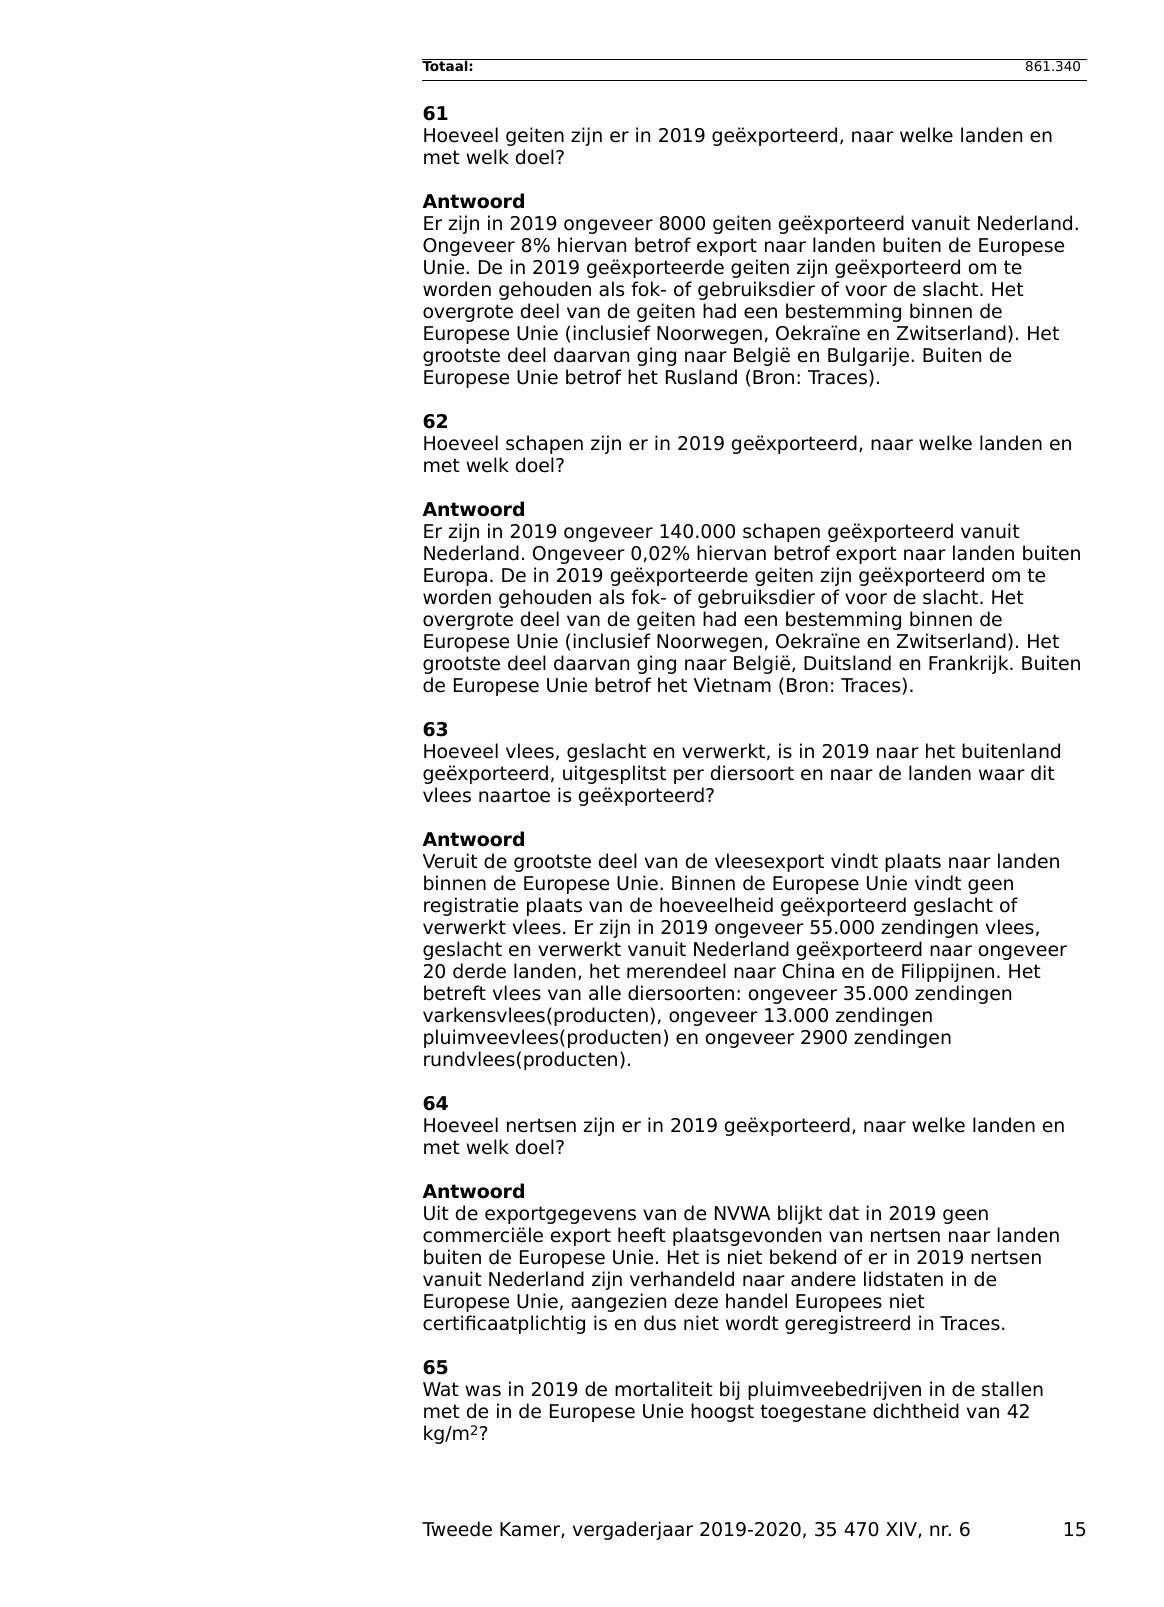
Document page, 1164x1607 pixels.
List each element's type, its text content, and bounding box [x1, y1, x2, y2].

text Hoeveel vlees, geslacht en verwerkt, is in 2019 naar het buitenland geëxporteerd, uitgesplitst per diersoort en naar de landen waar dit vlees naartoe is geëxporteerd? [422, 741, 1087, 807]
text 62 [422, 411, 1087, 433]
text Antwoord [422, 1181, 1087, 1203]
text Hoeveel nertsen zijn er in 2019 geëxporteerd, naar welke landen en met welk doel? [422, 1115, 1087, 1159]
text Antwoord [422, 499, 1087, 521]
text Antwoord [422, 191, 1087, 213]
text 63 [422, 719, 1087, 741]
text 61 [422, 103, 1087, 125]
text Uit de exportgegevens van de NVWA blijkt dat in 2019 geen commerciële export heeft plaatsgevonden van nertsen naar landen buiten de Europese Unie. Het is niet bekend of er in 2019 nertsen vanuit Nederland zijn verhandeld naar andere lidstaten in de Europese Unie, aangezien deze handel Europees niet certificaatplichtig is en dus niet wordt geregistreerd in Traces. [422, 1203, 1087, 1335]
text 64 [422, 1093, 1087, 1115]
table_cell 861.340 [954, 60, 1087, 79]
text Er zijn in 2019 ongeveer 8000 geiten geëxporteerd vanuit Nederland. Ongeveer 8% hiervan betrof export naar landen buiten de Europese Unie. De in 2019 geëxporteerde geiten zijn geëxporteerd om te worden gehouden als fok- of gebruiksdier of voor de slacht. Het overgrote deel van de geiten had een bestemming binnen de Europese Unie (inclusief Noorwegen, Oekraïne en Zwitserland). Het grootste deel daarvan ging naar België en Bulgarije. Buiten de Europese Unie betrof het Rusland (Bron: Traces). [422, 213, 1087, 389]
text Er zijn in 2019 ongeveer 140.000 schapen geëxporteerd vanuit Nederland. Ongeveer 0,02% hiervan betrof export naar landen buiten Europa. De in 2019 geëxporteerde geiten zijn geëxporteerd om te worden gehouden als fok- of gebruiksdier of voor de slacht. Het overgrote deel van de geiten had een bestemming binnen de Europese Unie (inclusief Noorwegen, Oekraïne en Zwitserland). Het grootste deel daarvan ging naar België, Duitsland en Frankrijk. Buiten de Europese Unie betrof het Vietnam (Bron: Traces). [422, 521, 1087, 697]
table_cell Totaal: [422, 60, 954, 79]
text Hoeveel schapen zijn er in 2019 geëxporteerd, naar welke landen en met welk doel? [422, 433, 1087, 477]
text Veruit de grootste deel van de vleesexport vindt plaats naar landen binnen de Europese Unie. Binnen de Europese Unie vindt geen registratie plaats van de hoeveelheid geëxporteerd geslacht of verwerkt vlees. Er zijn in 2019 ongeveer 55.000 zendingen vlees, geslacht en verwerkt vanuit Nederland geëxporteerd naar ongeveer 20 derde landen, het merendeel naar China en de Filippijnen. Het betreft vlees van alle diersoorten: ongeveer 35.000 zendingen varkensvlees(producten), ongeveer 13.000 zendingen pluimveevlees(producten) en ongeveer 2900 zendingen rundvlees(producten). [422, 851, 1087, 1071]
text 65 [422, 1357, 1087, 1379]
text Hoeveel geiten zijn er in 2019 geëxporteerd, naar welke landen en met welk doel? [422, 125, 1087, 169]
text Antwoord [422, 829, 1087, 851]
text Wat was in 2019 de mortaliteit bij pluimveebedrijven in de stallen met de in de Europese Unie hoogst toegestane dichtheid van 42 kg/m2? [422, 1379, 1087, 1445]
